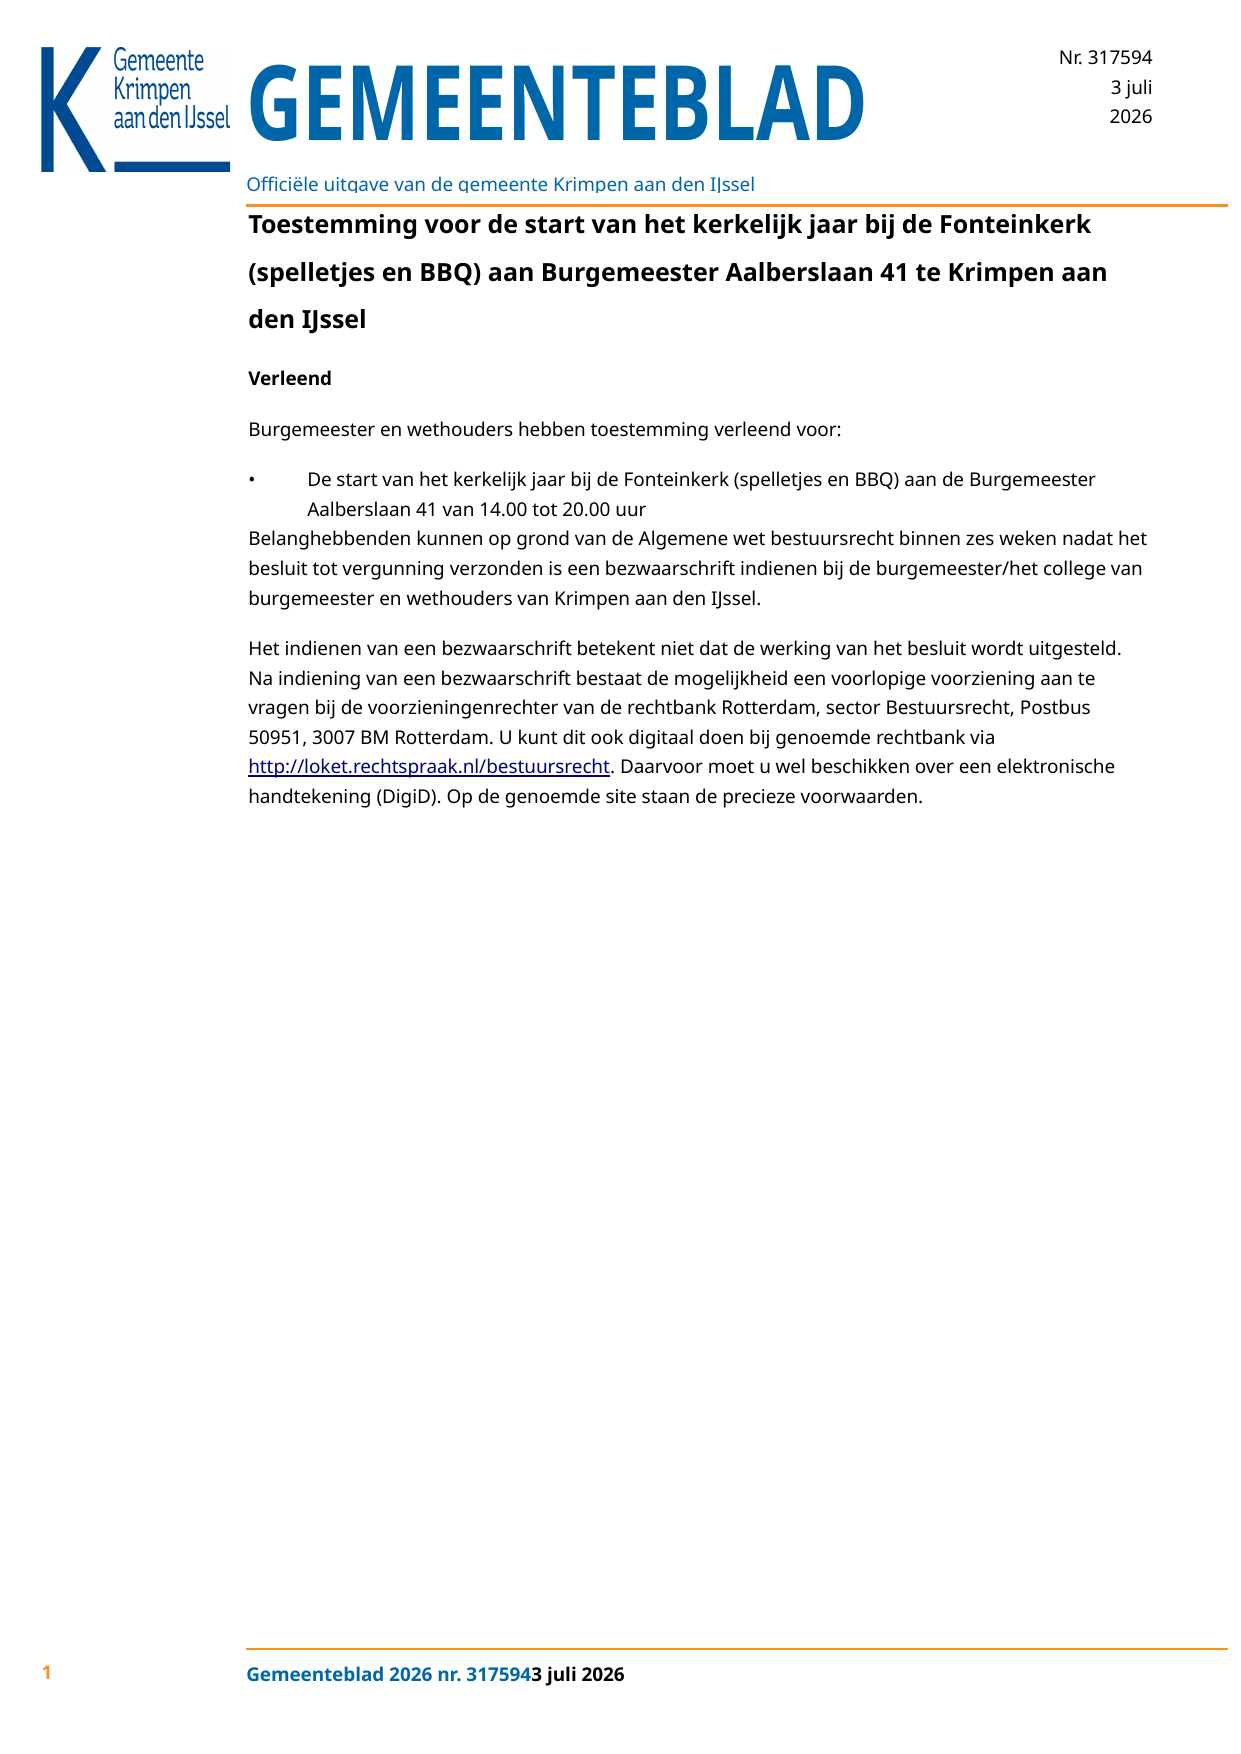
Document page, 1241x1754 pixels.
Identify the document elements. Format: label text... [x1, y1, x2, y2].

text Toestemming voor de start van het kerkelijk jaar bij de Fonteinkerk (spelletjes en BBQ) aan Burgemeester Aalberslaan 41 te Krimpen aan den IJssel [248, 207, 1152, 336]
text Het indienen van een bezwaarschrift betekent niet dat de werking van het besluit wordt uitgesteld. Na indiening van een bezwaarschrift bestaat de mogelijkheid een voorlopige voorziening aan te vragen bij de voorzieningenrechter van de rechtbank Rotterdam, sector Bestuursrecht, Postbus 50951, 3007 BM Rotterdam. U kunt dit ook digitaal doen bij genoemde rechtbank via http://loket.rechtspraak.nl/bestuursrecht. Daarvoor moet u wel beschikken over een elektronische handtekening (DigiD). Op de genoemde site staan de precieze voorwaarden. [248, 635, 1152, 809]
text Burgemeester en wethouders hebben toestemming verleend voor: [248, 416, 1152, 442]
list De start van het kerkelijk jaar bij de Fonteinkerk (spelletjes en BBQ) aan de Burgemeester Aalberslaan 41 van 14.00 tot 20.00 uur [248, 466, 1152, 522]
picture [41, 47, 231, 172]
text Verleend [248, 366, 1152, 391]
text Belanghebbenden kunnen op grond van de Algemene wet bestuursrecht binnen zes weken nadat het besluit tot vergunning verzonden is een bezwaarschrift indienen bij de burgemeester/het college van burgemeester en wethouders van Krimpen aan den IJssel. [248, 526, 1152, 610]
